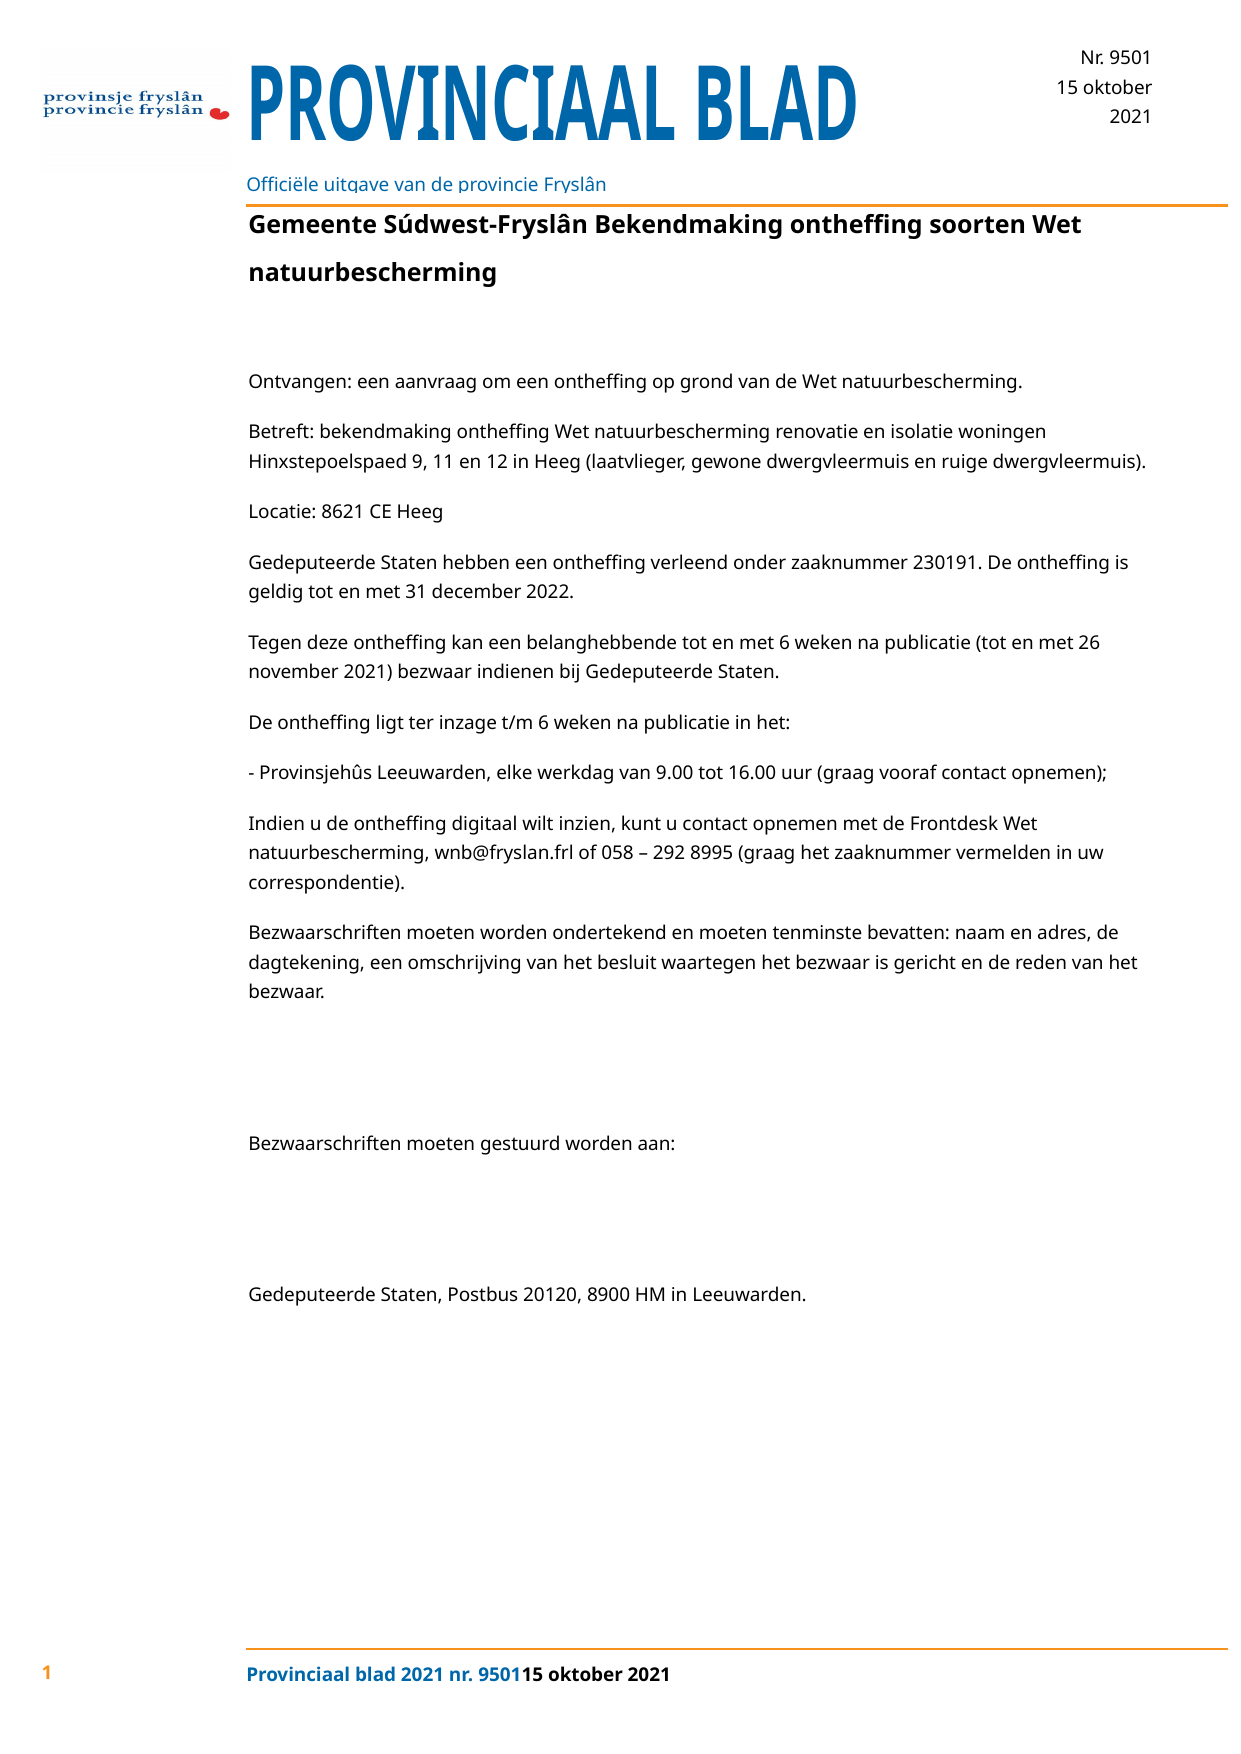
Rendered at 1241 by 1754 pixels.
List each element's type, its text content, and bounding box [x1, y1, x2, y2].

picture [41, 47, 231, 172]
text Bezwaarschriften moeten worden ondertekend en moeten tenminste bevatten: naam en adres, de dagtekening, een omschrijving van het besluit waartegen het bezwaar is gericht en de reden van het bezwaar. [248, 919, 1152, 1004]
text Tegen deze ontheffing kan een belanghebbende tot en met 6 weken na publicatie (tot en met 26 november 2021) bezwaar indienen bij Gedeputeerde Staten. [248, 629, 1152, 684]
text Gedeputeerde Staten, Postbus 20120, 8900 HM in Leeuwarden. [248, 1281, 1152, 1307]
text Bezwaarschriften moeten gestuurd worden aan: [248, 1130, 1152, 1156]
text De ontheffing ligt ter inzage t/m 6 weken na publicatie in het: [248, 709, 1152, 735]
text Indien u de ontheffing digitaal wilt inzien, kunt u contact opnemen met de Frontdesk Wet natuurbescherming, wnb@fryslan.frl of 058 – 292 8995 (graag het zaaknummer vermelden in uw correspondentie). [248, 810, 1152, 895]
text Ontvangen: een aanvraag om een ontheffing op grond van de Wet natuurbescherming. [248, 368, 1152, 394]
text Locatie: 8621 CE Heeg [248, 499, 1152, 524]
text - Provinsjehûs Leeuwarden, elke werkdag van 9.00 tot 16.00 uur (graag vooraf contact opnemen); [248, 759, 1152, 785]
text Betreft: bekendmaking ontheffing Wet natuurbescherming renovatie en isolatie woningen Hinxstepoelspaed 9, 11 en 12 in Heeg (laatvlieger, gewone dwergvleermuis en ruige dwergvleermuis). [248, 419, 1152, 474]
text Gemeente Súdwest-Fryslân Bekendmaking ontheffing soorten Wet natuurbescherming [248, 207, 1152, 288]
text Gedeputeerde Staten hebben een ontheffing verleend onder zaaknummer 230191. De ontheffing is geldig tot en met 31 december 2022. [248, 549, 1152, 604]
